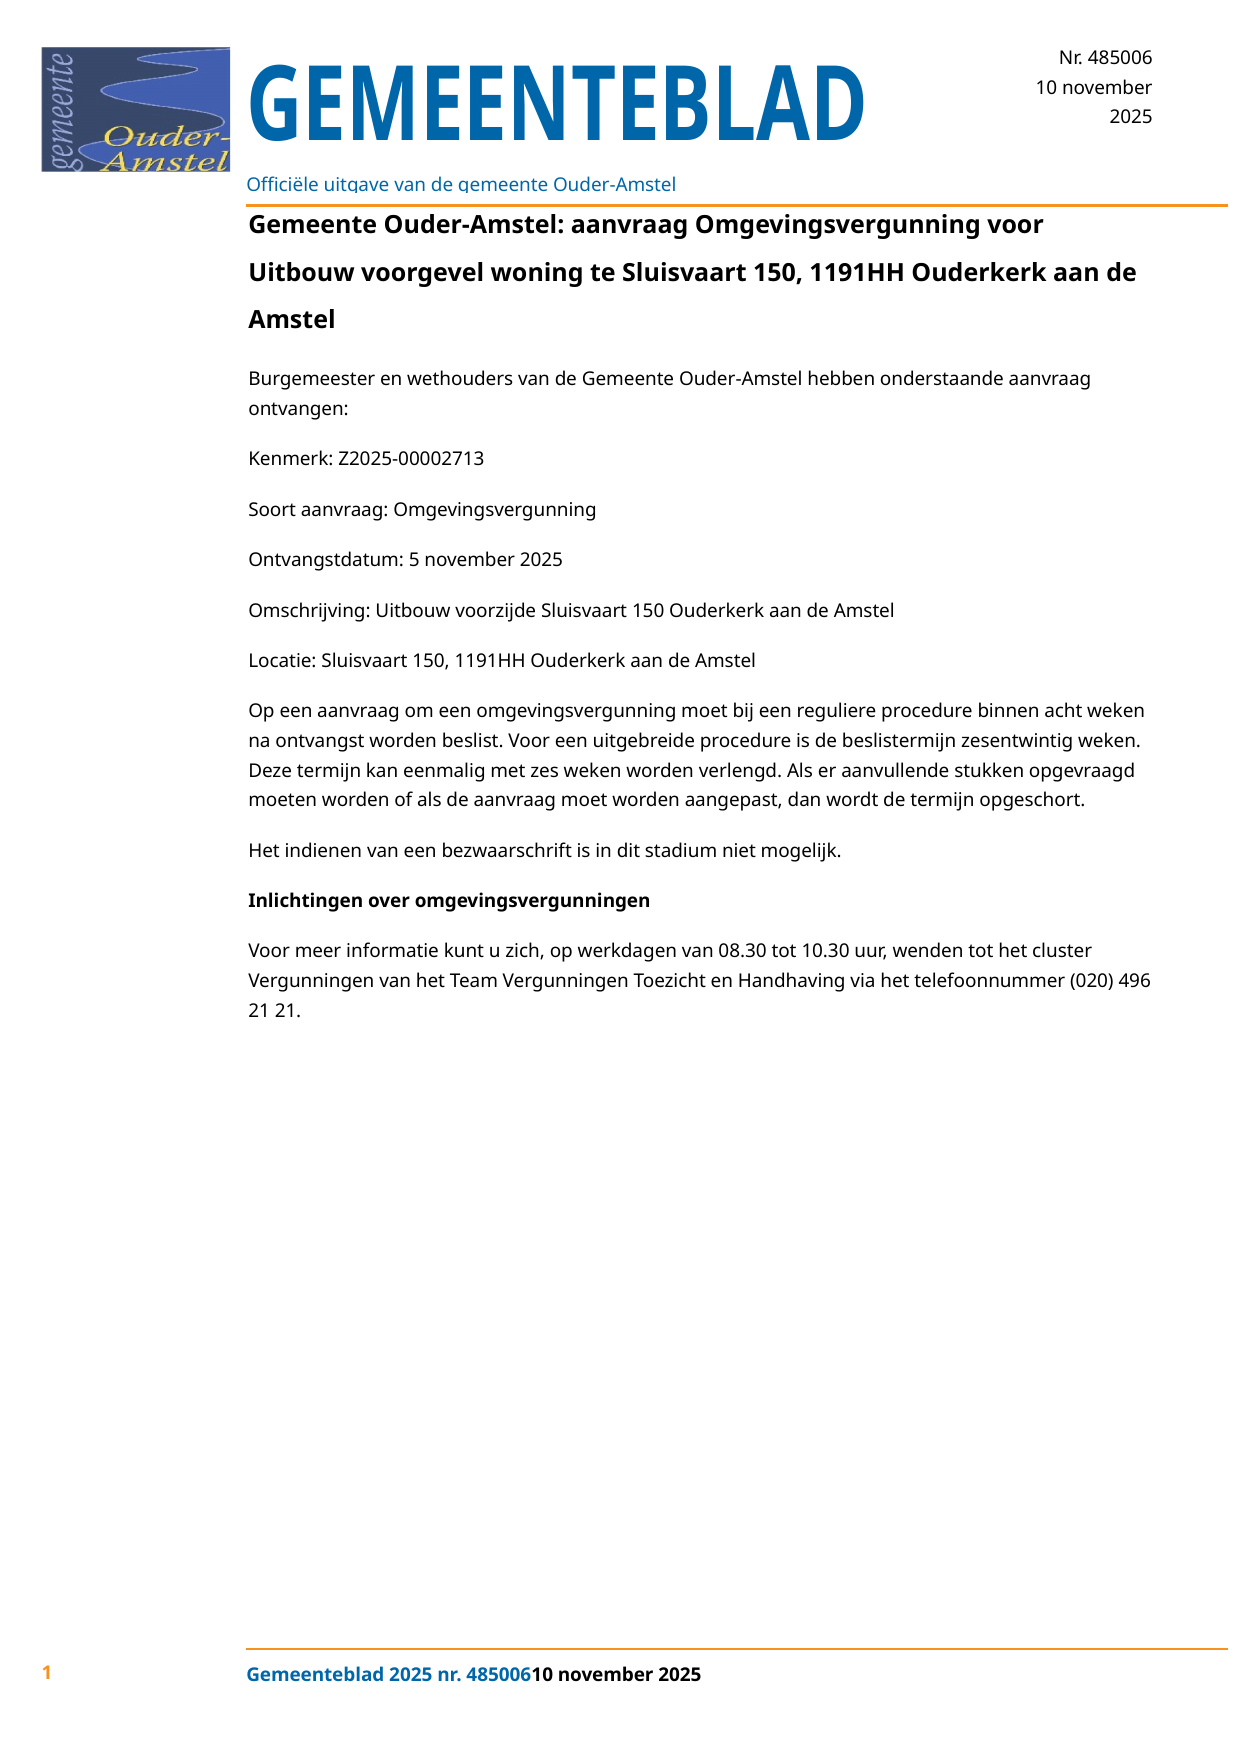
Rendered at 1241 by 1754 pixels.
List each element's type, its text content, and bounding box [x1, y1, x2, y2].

text Omschrijving: Uitbouw voorzijde Sluisvaart 150 Ouderkerk aan de Amstel [248, 597, 1152, 622]
text Het indienen van een bezwaarschrift is in dit stadium niet mogelijk. [248, 837, 1152, 862]
text Inlichtingen over omgevingsvergunningen [248, 887, 1152, 913]
picture [41, 47, 231, 172]
text Ontvangstdatum: 5 november 2025 [248, 546, 1152, 572]
text Locatie: Sluisvaart 150, 1191HH Ouderkerk aan de Amstel [248, 647, 1152, 673]
text Gemeente Ouder-Amstel: aanvraag Omgevingsvergunning voor Uitbouw voorgevel woning te Sluisvaart 150, 1191HH Ouderkerk aan de Amstel [248, 207, 1152, 336]
text Op een aanvraag om een omgevingsvergunning moet bij een reguliere procedure binnen acht weken na ontvangst worden beslist. Voor een uitgebreide procedure is de beslistermijn zesentwintig weken. Deze termijn kan eenmalig met zes weken worden verlengd. Als er aanvullende stukken opgevraagd moeten worden of als de aanvraag moet worden aangepast, dan wordt de termijn opgeschort. [248, 698, 1152, 812]
text Soort aanvraag: Omgevingsvergunning [248, 496, 1152, 522]
text Burgemeester en wethouders van de Gemeente Ouder-Amstel hebben onderstaande aanvraag ontvangen: [248, 366, 1152, 421]
text Voor meer informatie kunt u zich, op werkdagen van 08.30 tot 10.30 uur, wenden tot het cluster Vergunningen van het Team Vergunningen Toezicht en Handhaving via het telefoonnummer (020) 496 21 21. [248, 938, 1152, 1022]
text Kenmerk: Z2025-00002713 [248, 446, 1152, 471]
